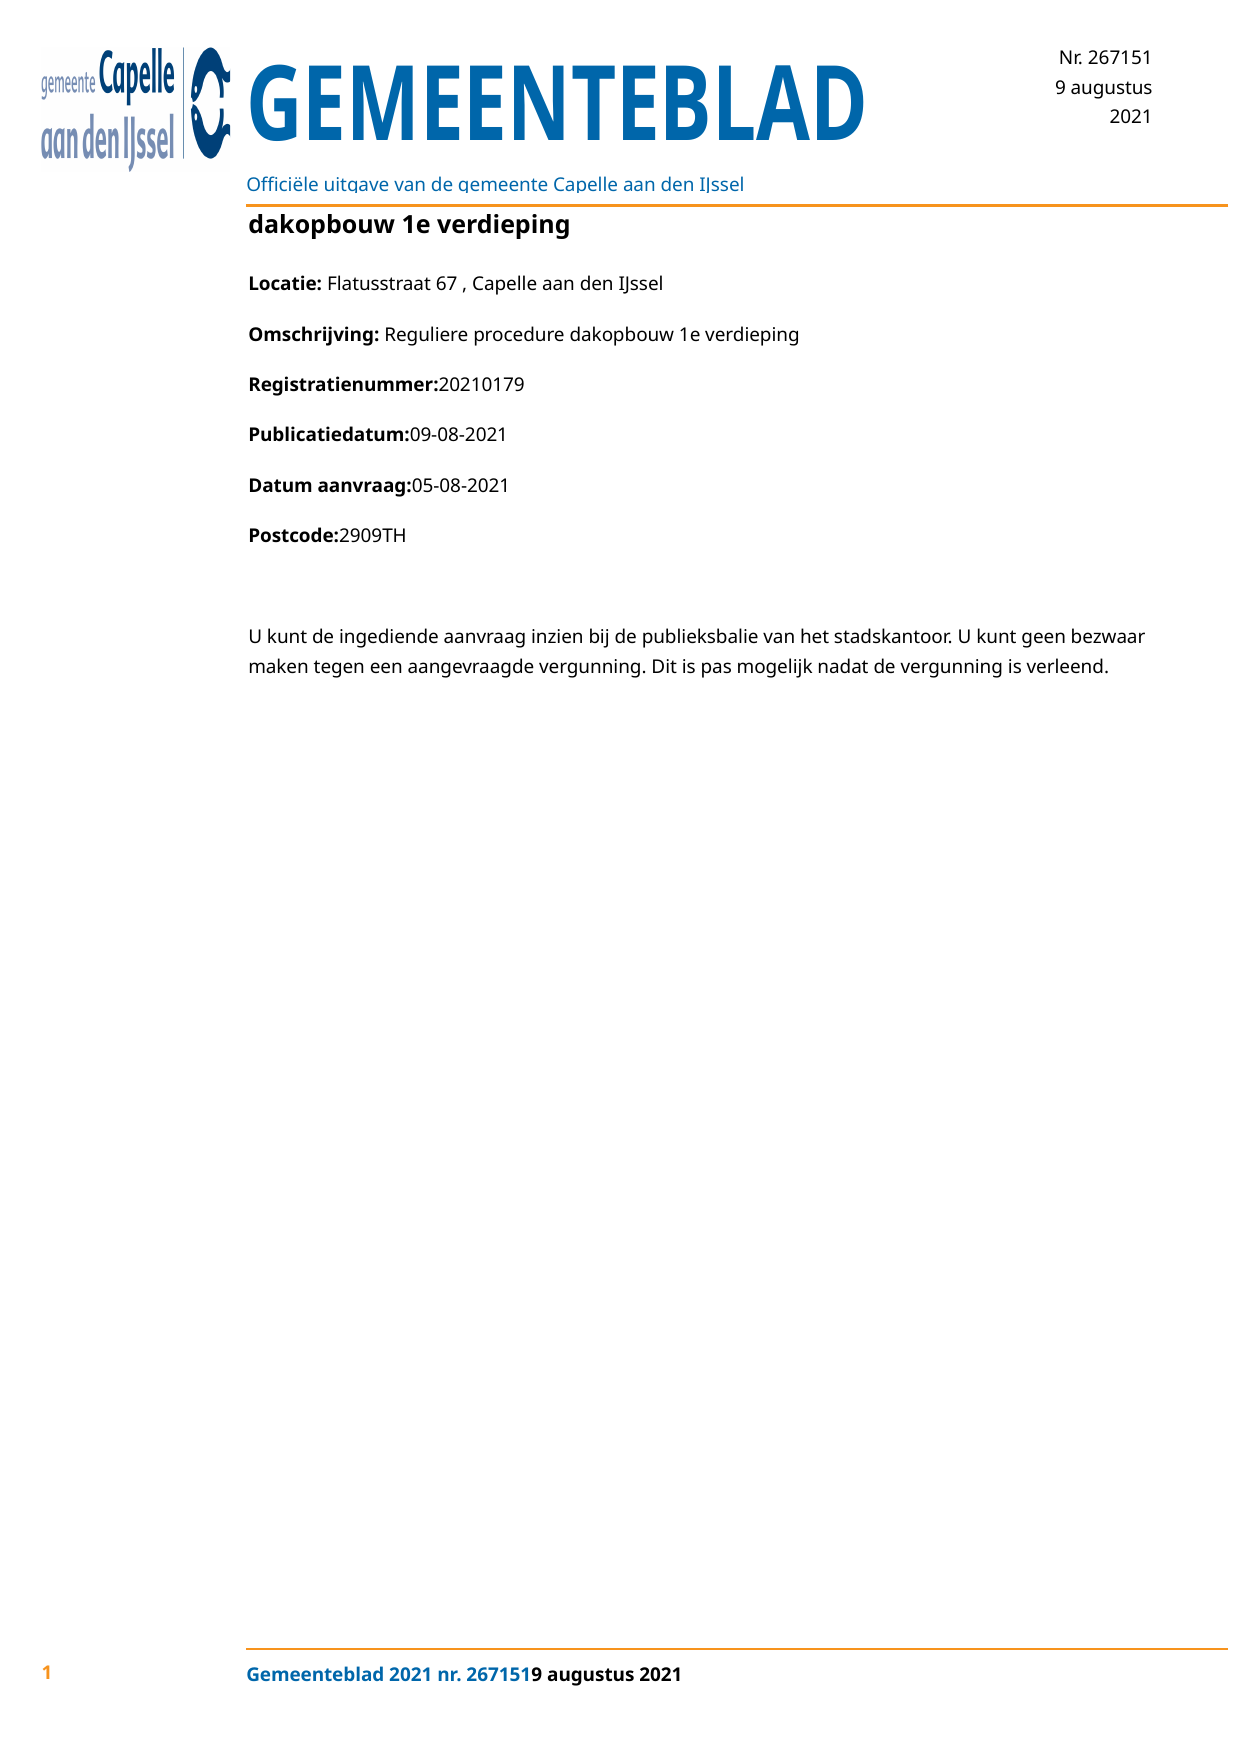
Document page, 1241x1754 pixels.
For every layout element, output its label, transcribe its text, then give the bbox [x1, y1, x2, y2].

text Postcode:2909TH [248, 522, 1152, 548]
text Locatie: Flatusstraat 67 , Capelle aan den IJssel [248, 270, 1152, 296]
text Publicatiedatum:09-08-2021 [248, 422, 1152, 447]
picture [41, 47, 231, 172]
text Datum aanvraag:05-08-2021 [248, 472, 1152, 498]
text Registratienummer:20210179 [248, 371, 1152, 397]
text U kunt de ingediende aanvraag inzien bij de publieksbalie van het stadskantoor. U kunt geen bezwaar maken tegen een aangevraagde vergunning. Dit is pas mogelijk nadat de vergunning is verleend. [248, 623, 1152, 678]
text dakopbouw 1e verdieping [248, 207, 1152, 241]
text Omschrijving: Reguliere procedure dakopbouw 1e verdieping [248, 321, 1152, 346]
